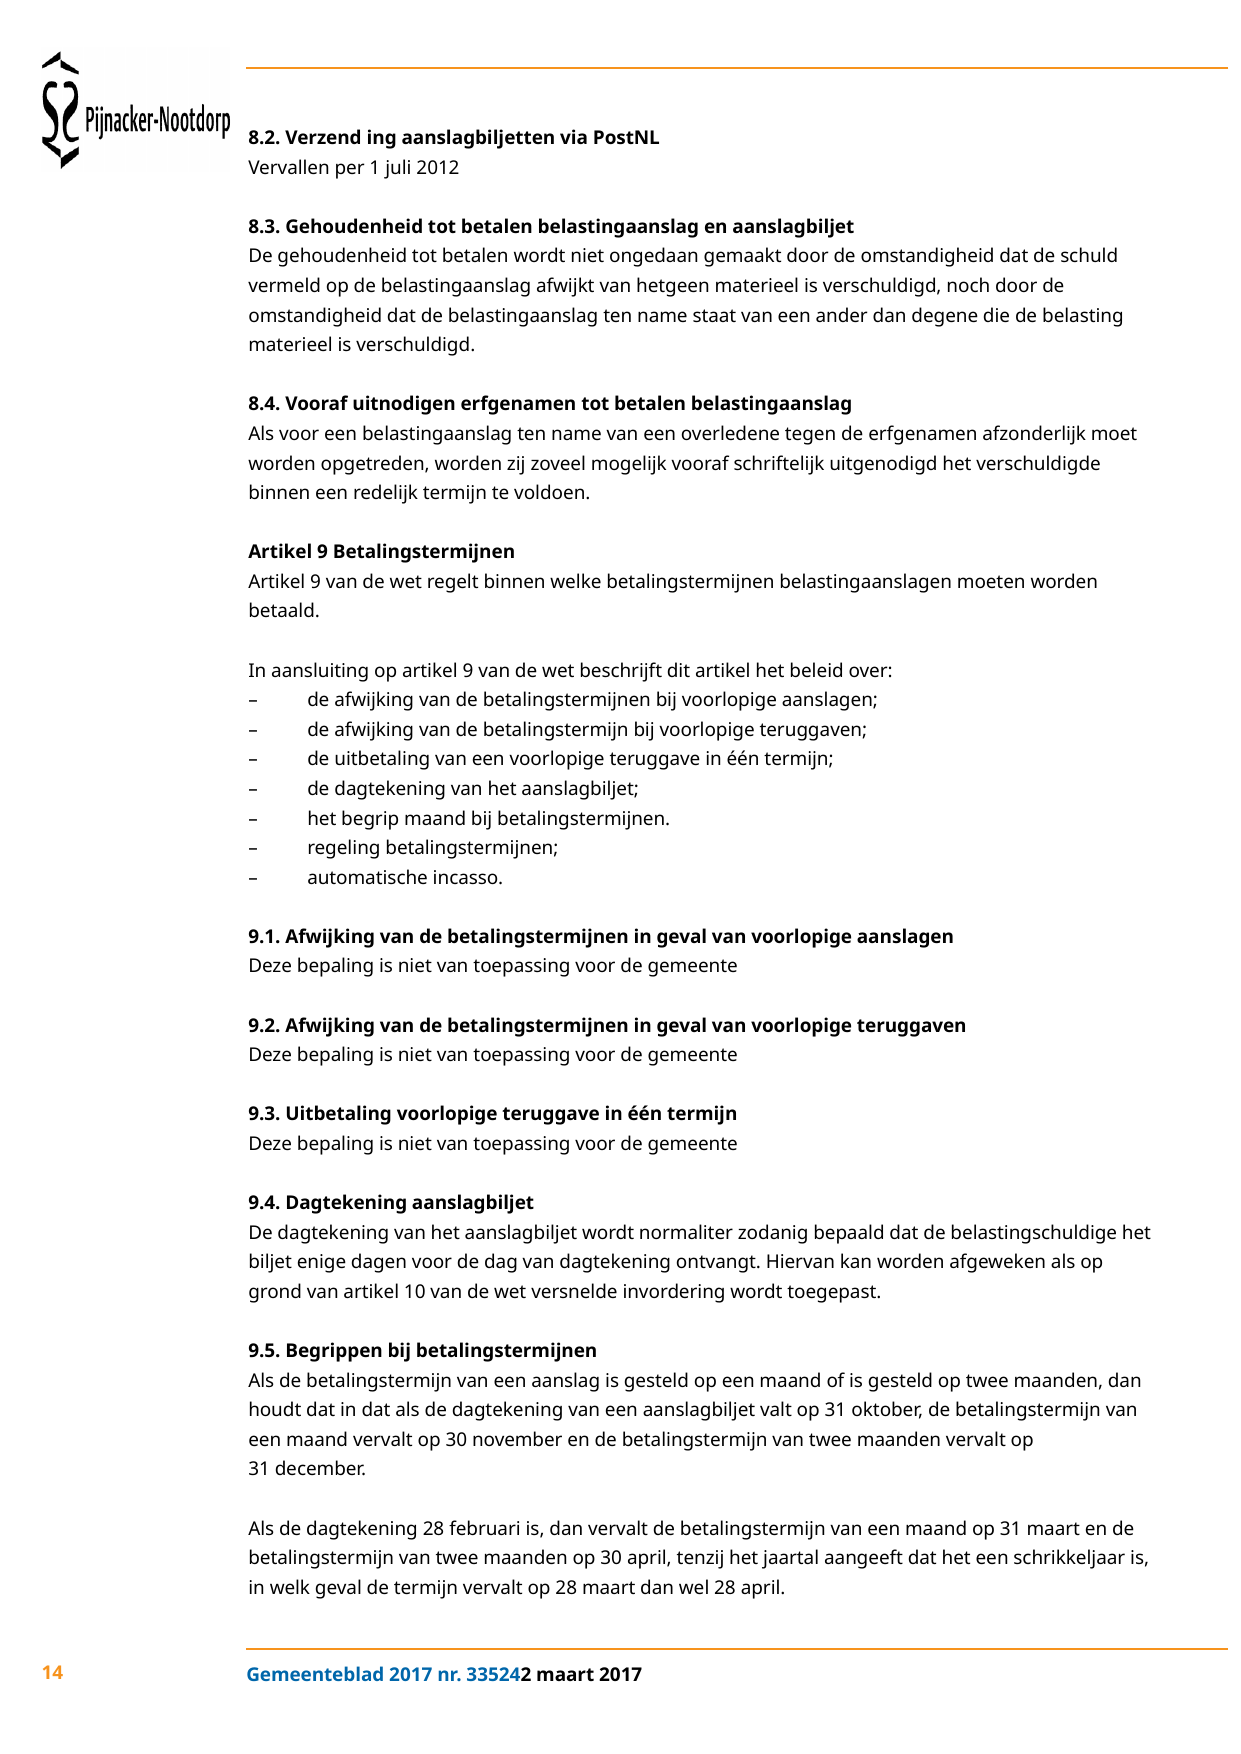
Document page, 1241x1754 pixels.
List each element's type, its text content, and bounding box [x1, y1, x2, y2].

text De dagtekening van het aanslagbiljet wordt normaliter zodanig bepaald dat de belastingschuldige het biljet enige dagen voor de dag van dagtekening ontvangt. Hiervan kan worden afgeweken als op grond van artikel 10 van de wet versnelde invordering wordt toegepast. [248, 1219, 1152, 1304]
list regeling betalingstermijnen; [248, 834, 1152, 860]
text De gehoudenheid tot betalen wordt niet ongedaan gemaakt door de omstandigheid dat de schuld vermeld op de belastingaanslag afwijkt van hetgeen materieel is verschuldigd, noch door de omstandigheid dat de belastingaanslag ten name staat van een ander dan degene die de belasting materieel is verschuldigd. [248, 243, 1152, 357]
text Deze bepaling is niet van toepassing voor de gemeente [248, 953, 1152, 978]
text 8.2. Verzend ing aanslagbiljetten via PostNL [248, 124, 1152, 150]
text 9.3. Uitbetaling voorlopige teruggave in één termijn [248, 1101, 1152, 1126]
list het begrip maand bij betalingstermijnen. [248, 805, 1152, 831]
text Vervallen per 1 juli 2012 [248, 154, 1152, 180]
list de dagtekening van het aanslagbiljet; [248, 775, 1152, 801]
list automatische incasso. [248, 864, 1152, 890]
picture [41, 47, 231, 172]
text 9.4. Dagtekening aanslagbiljet [248, 1189, 1152, 1215]
text Artikel 9 Betalingstermijnen [248, 538, 1152, 564]
list de uitbetaling van een voorlopige teruggave in één termijn; [248, 746, 1152, 771]
text Deze bepaling is niet van toepassing voor de gemeente [248, 1041, 1152, 1067]
text 9.5. Begrippen bij betalingstermijnen [248, 1337, 1152, 1363]
text Als voor een belastingaanslag ten name van een overledene tegen de erfgenamen afzonderlijk moet worden opgetreden, worden zij zoveel mogelijk vooraf schriftelijk uitgenodigd het verschuldigde binnen een redelijk termijn te voldoen. [248, 420, 1152, 505]
list de afwijking van de betalingstermijn bij voorlopige teruggaven; [248, 716, 1152, 742]
text Artikel 9 van de wet regelt binnen welke betalingstermijnen belastingaanslagen moeten worden betaald. [248, 568, 1152, 623]
text 8.4. Vooraf uitnodigen erfgenamen tot betalen belastingaanslag [248, 391, 1152, 416]
text Deze bepaling is niet van toepassing voor de gemeente [248, 1130, 1152, 1156]
list de afwijking van de betalingstermijnen bij voorlopige aanslagen; [248, 686, 1152, 712]
text 9.2. Afwijking van de betalingstermijnen in geval van voorlopige teruggaven [248, 1012, 1152, 1038]
text Als de dagtekening 28 februari is, dan vervalt de betalingstermijn van een maand op 31 maart en de betalingstermijn van twee maanden op 30 april, tenzij het jaartal aangeeft dat het een schrikkeljaar is, in welk geval de termijn vervalt op 28 maart dan wel 28 april. [248, 1515, 1152, 1600]
text 8.3. Gehoudenheid tot betalen belastingaanslag en aanslagbiljet [248, 213, 1152, 239]
text Als de betalingstermijn van een aanslag is gesteld op een maand of is gesteld op twee maanden, dan houdt dat in dat als de dagtekening van een aanslagbiljet valt op 31 oktober, de betalingstermijn van een maand vervalt op 30 november en de betalingstermijn van twee maanden vervalt op 31 december. [248, 1367, 1152, 1481]
text In aansluiting op artikel 9 van de wet beschrijft dit artikel het beleid over: [248, 657, 1152, 683]
text 9.1. Afwijking van de betalingstermijnen in geval van voorlopige aanslagen [248, 923, 1152, 949]
